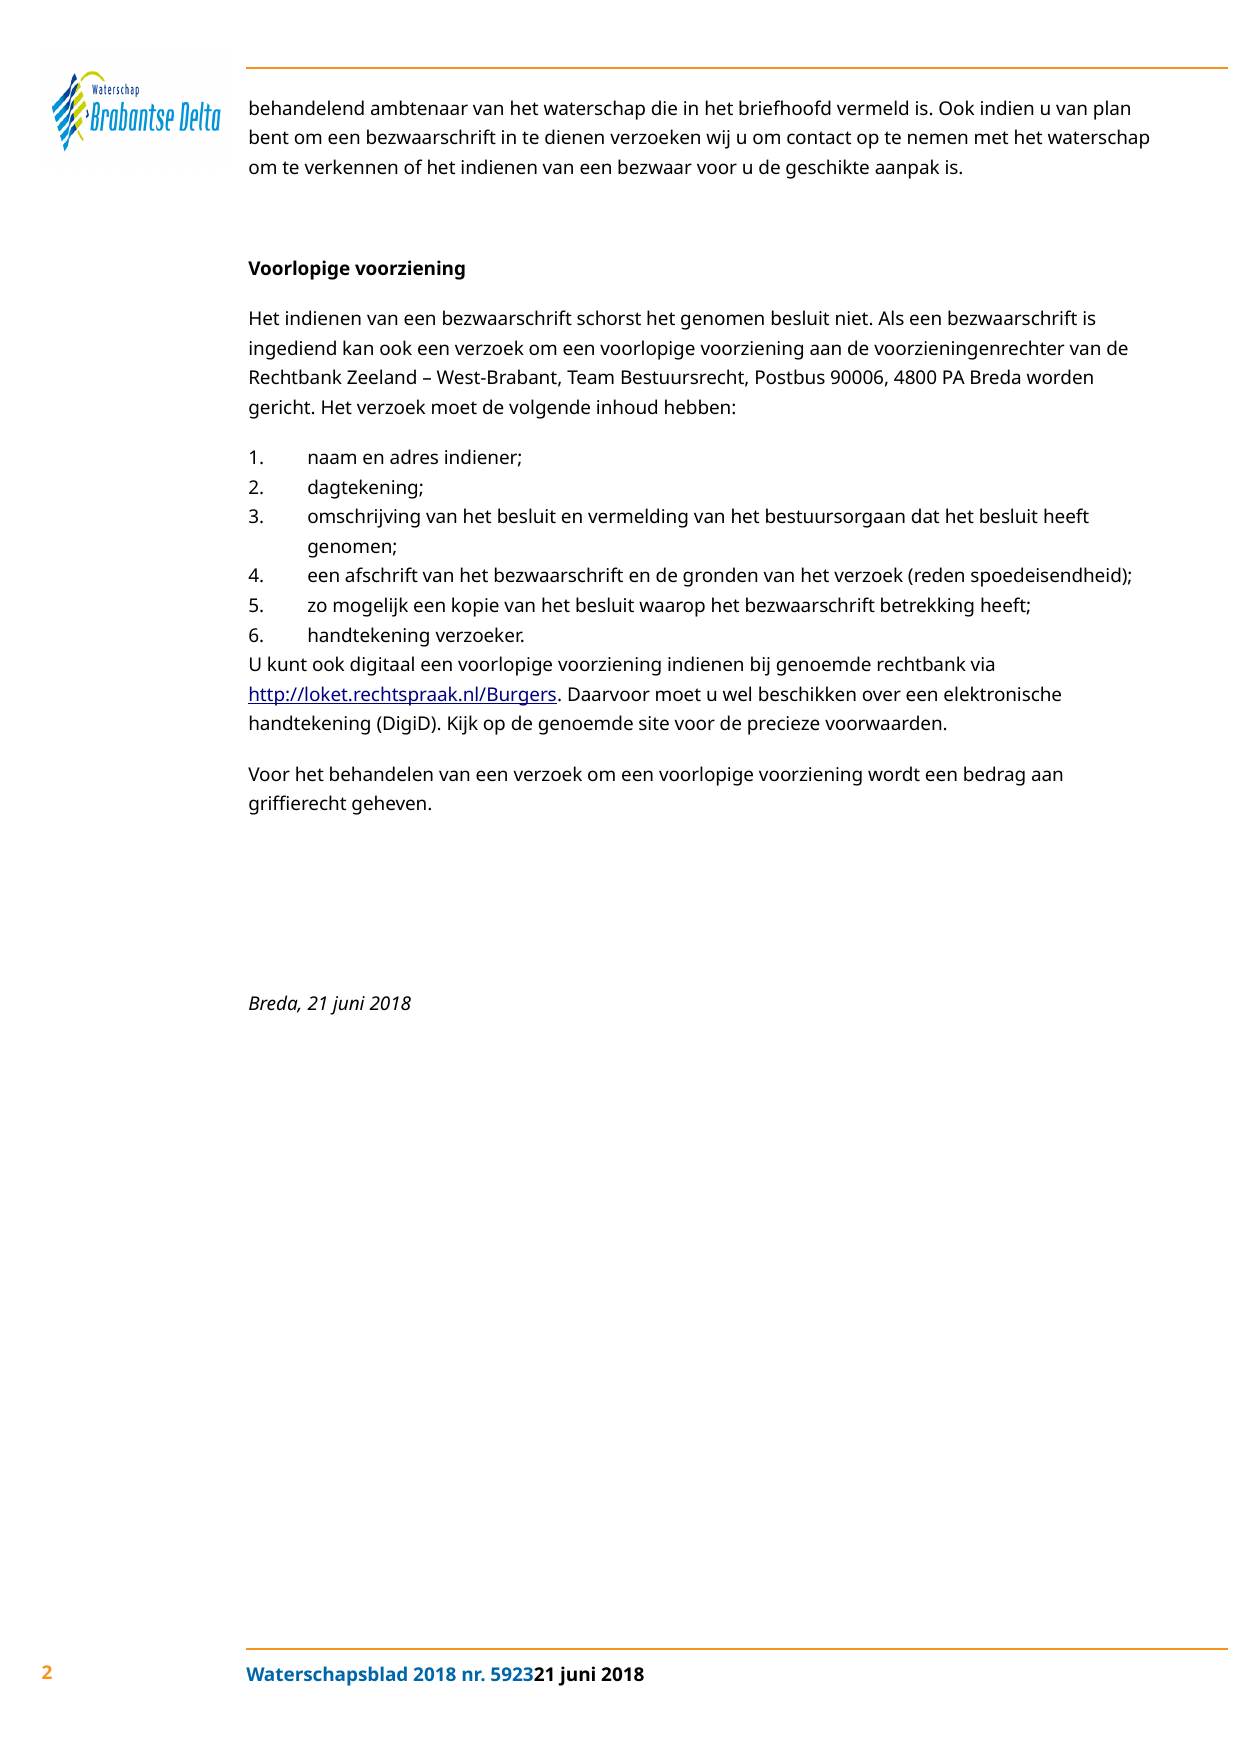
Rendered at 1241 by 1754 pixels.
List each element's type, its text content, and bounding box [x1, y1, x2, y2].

text behandelend ambtenaar van het waterschap die in het briefhoofd vermeld is. Ook indien u van plan bent om een bezwaarschrift in te dienen verzoeken wij u om contact op te nemen met het waterschap om te verkennen of het indienen van een bezwaar voor u de geschikte aanpak is. [248, 95, 1152, 180]
list een afschrift van het bezwaarschrift en de gronden van het verzoek (reden spoedeisendheid); [248, 563, 1152, 588]
text U kunt ook digitaal een voorlopige voorziening indienen bij genoemde rechtbank via http://loket.rechtspraak.nl/Burgers. Daarvoor moet u wel beschikken over een elektronische handtekening (DigiD). Kijk op de genoemde site voor de precieze voorwaarden. [248, 651, 1152, 736]
list naam en adres indiener; [248, 444, 1152, 470]
text Breda, 21 juni 2018 [248, 990, 1152, 1015]
list omschrijving van het besluit en vermelding van het bestuursorgaan dat het besluit heeft genomen; [248, 503, 1152, 559]
list handtekening verzoeker. [248, 622, 1152, 648]
text Het indienen van een bezwaarschrift schorst het genomen besluit niet. Als een bezwaarschrift is ingediend kan ook een verzoek om een voorlopige voorziening aan de voorzieningenrechter van de Rechtbank Zeeland – West-Brabant, Team Bestuursrecht, Postbus 90006, 4800 PA Breda worden gericht. Het verzoek moet de volgende inhoud hebben: [248, 305, 1152, 420]
list dagtekening; [248, 474, 1152, 500]
picture [41, 47, 231, 172]
text Voor het behandelen van een verzoek om een voorlopige voorziening wordt een bedrag aan griffierecht geheven. [248, 761, 1152, 816]
list zo mogelijk een kopie van het besluit waarop het bezwaarschrift betrekking heeft; [248, 592, 1152, 618]
text Voorlopige voorziening [248, 255, 1152, 281]
